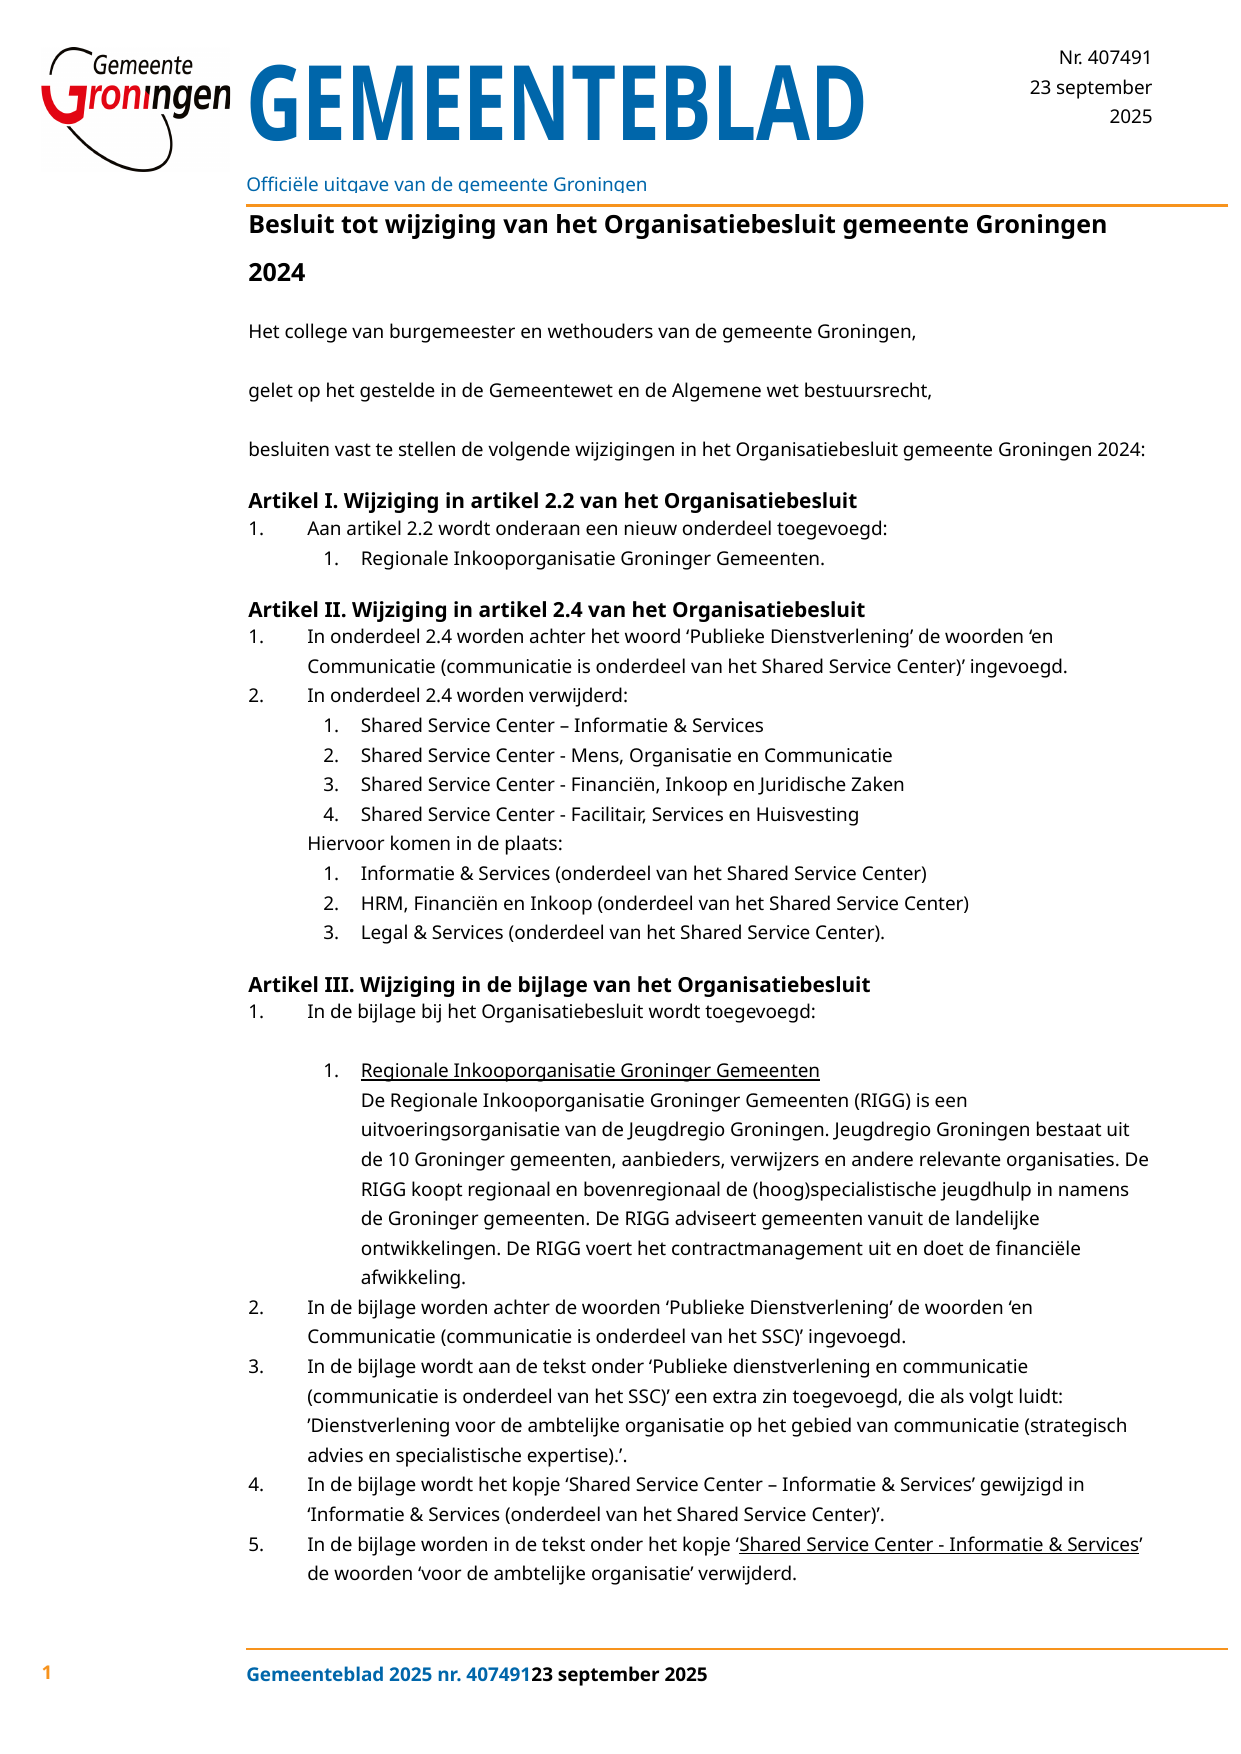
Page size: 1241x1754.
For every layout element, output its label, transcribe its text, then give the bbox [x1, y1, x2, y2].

list ’Dienstverlening voor de ambtelijke organisatie op het gebied van communicatie (strategisch advies en specialistische expertise).’. [248, 1412, 1152, 1468]
text Het college van burgemeester en wethouders van de gemeente Groningen, [248, 318, 1152, 344]
list Shared Service Center - Facilitair, Services en Huisvesting [323, 801, 1152, 827]
list Legal & Services (onderdeel van het Shared Service Center). [323, 919, 1152, 945]
list Regionale Inkooporganisatie Groninger Gemeenten [323, 1057, 1152, 1083]
list In de bijlage wordt aan de tekst onder ‘Publieke dienstverlening en communicatie (communicatie is onderdeel van het SSC)’ een extra zin toegevoegd, die als volgt luidt: [248, 1353, 1152, 1408]
text besluiten vast te stellen de volgende wijzigingen in het Organisatiebesluit gemeente Groningen 2024: [248, 436, 1152, 462]
list Aan artikel 2.2 wordt onderaan een nieuw onderdeel toegevoegd: [248, 515, 1152, 541]
text Artikel II. Wijziging in artikel 2.4 van het Organisatiebesluit [248, 595, 1152, 623]
list Shared Service Center – Informatie & Services [323, 712, 1152, 738]
text Artikel III. Wijziging in de bijlage van het Organisatiebesluit [248, 970, 1152, 998]
list In de bijlage worden in de tekst onder het kopje ‘Shared Service Center - Informatie & Services’ de woorden ‘voor de ambtelijke organisatie’ verwijderd. [248, 1531, 1152, 1586]
text Besluit tot wijziging van het Organisatiebesluit gemeente Groningen 2024 [248, 207, 1152, 288]
picture [41, 47, 231, 172]
list Shared Service Center - Mens, Organisatie en Communicatie [323, 742, 1152, 768]
list In onderdeel 2.4 worden verwijderd: [248, 683, 1152, 708]
list Hiervoor komen in de plaats: [248, 831, 1152, 856]
list Informatie & Services (onderdeel van het Shared Service Center) [323, 860, 1152, 886]
list Regionale Inkooporganisatie Groninger Gemeenten. [323, 545, 1152, 570]
list In de bijlage bij het Organisatiebesluit wordt toegevoegd: [248, 998, 1152, 1024]
list De Regionale Inkooporganisatie Groninger Gemeenten (RIGG) is een uitvoeringsorganisatie van de Jeugdregio Groningen. Jeugdregio Groningen bestaat uit de 10 Groninger gemeenten, aanbieders, verwijzers en andere relevante organisaties. De RIGG koopt regionaal en bovenregionaal de (hoog)specialistische jeugdhulp in namens de Groninger gemeenten. De RIGG adviseert gemeenten vanuit de landelijke ontwikkelingen. De RIGG voert het contractmanagement uit en doet de financiële afwikkeling. [323, 1087, 1152, 1290]
list Shared Service Center - Financiën, Inkoop en Juridische Zaken [323, 771, 1152, 797]
list In de bijlage wordt het kopje ‘Shared Service Center – Informatie & Services’ gewijzigd in ‘Informatie & Services (onderdeel van het Shared Service Center)’. [248, 1472, 1152, 1527]
list In de bijlage worden achter de woorden ‘Publieke Dienstverlening’ de woorden ‘en Communicatie (communicatie is onderdeel van het SSC)’ ingevoegd. [248, 1294, 1152, 1349]
list HRM, Financiën en Inkoop (onderdeel van het Shared Service Center) [323, 890, 1152, 916]
list In onderdeel 2.4 worden achter het woord ‘Publieke Dienstverlening’ de woorden ‘en Communicatie (communicatie is onderdeel van het Shared Service Center)’ ingevoegd. [248, 623, 1152, 679]
text Artikel I. Wijziging in artikel 2.2 van het Organisatiebesluit [248, 487, 1152, 515]
text gelet op het gestelde in de Gemeentewet en de Algemene wet bestuursrecht, [248, 377, 1152, 403]
